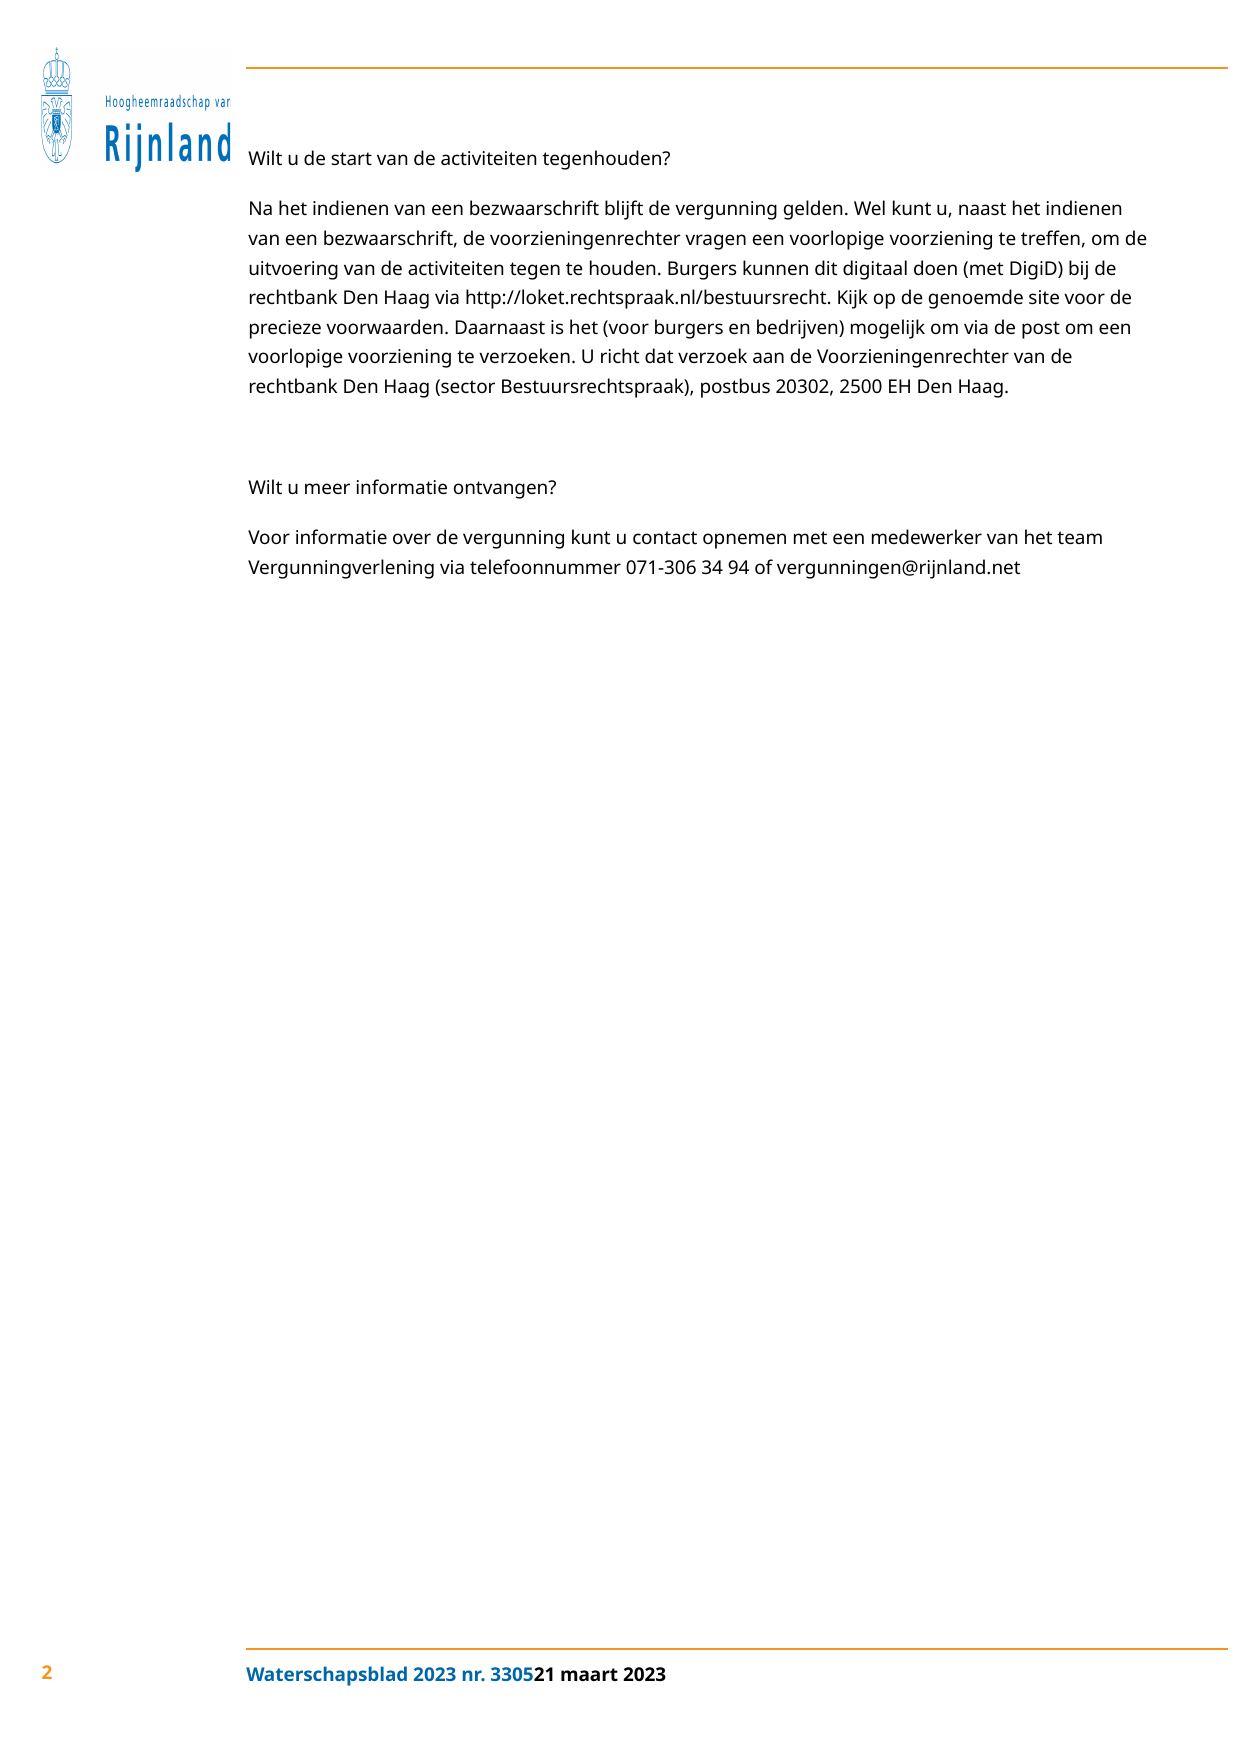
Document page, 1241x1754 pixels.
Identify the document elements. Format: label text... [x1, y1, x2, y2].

text Na het indienen van een bezwaarschrift blijft de vergunning gelden. Wel kunt u, naast het indienen van een bezwaarschrift, de voorzieningenrechter vragen een voorlopige voorziening te treffen, om de uitvoering van de activiteiten tegen te houden. Burgers kunnen dit digitaal doen (met DigiD) bij de rechtbank Den Haag via http://loket.rechtspraak.nl/bestuursrecht. Kijk op de genoemde site voor de precieze voorwaarden. Daarnaast is het (voor burgers en bedrijven) mogelijk om via de post om een voorlopige voorziening te verzoeken. U richt dat verzoek aan de Voorzieningenrechter van de rechtbank Den Haag (sector Bestuursrechtspraak), postbus 20302, 2500 EH Den Haag. [248, 196, 1152, 399]
text Wilt u meer informatie ontvangen? [248, 474, 1152, 500]
picture [41, 47, 231, 172]
text Voor informatie over de vergunning kunt u contact opnemen met een medewerker van het team Vergunningverlening via telefoonnummer 071-306 34 94 of vergunningen@rijnland.net [248, 524, 1152, 580]
text Wilt u de start van de activiteiten tegenhouden? [248, 145, 1152, 171]
